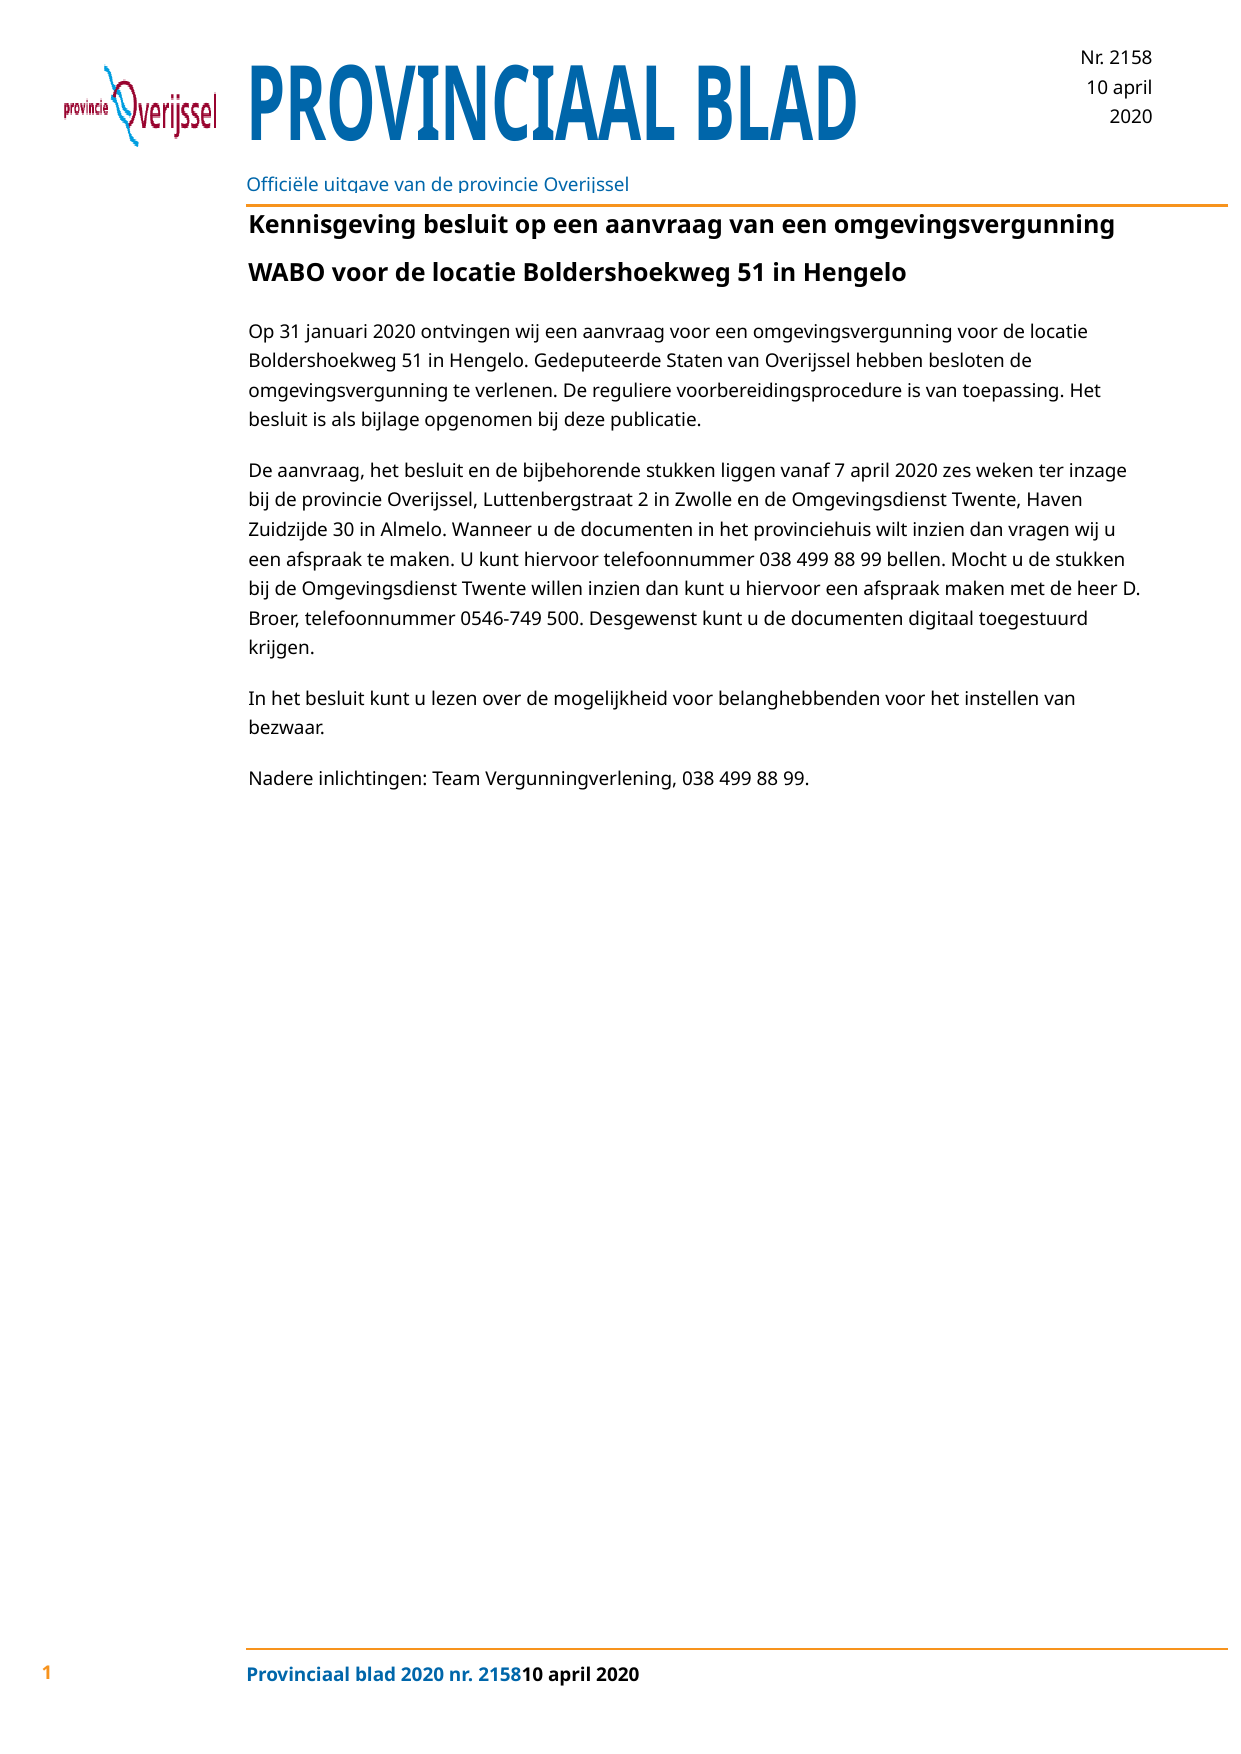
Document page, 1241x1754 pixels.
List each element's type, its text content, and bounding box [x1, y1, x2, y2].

picture [41, 47, 231, 172]
text De aanvraag, het besluit en de bijbehorende stukken liggen vanaf 7 april 2020 zes weken ter inzage bij de provincie Overijssel, Luttenbergstraat 2 in Zwolle en de Omgevingsdienst Twente, Haven Zuidzijde 30 in Almelo. Wanneer u de documenten in het provinciehuis wilt inzien dan vragen wij u een afspraak te maken. U kunt hiervoor telefoonnummer 038 499 88 99 bellen. Mocht u de stukken bij de Omgevingsdienst Twente willen inzien dan kunt u hiervoor een afspraak maken met de heer D. Broer, telefoonnummer 0546-749 500. Desgewenst kunt u de documenten digitaal toegestuurd krijgen. [248, 457, 1152, 660]
text Op 31 januari 2020 ontvingen wij een aanvraag voor een omgevingsvergunning voor de locatie Boldershoekweg 51 in Hengelo. Gedeputeerde Staten van Overijssel hebben besloten de omgevingsvergunning te verlenen. De reguliere voorbereidingsprocedure is van toepassing. Het besluit is als bijlage opgenomen bij deze publicatie. [248, 318, 1152, 432]
text Nadere inlichtingen: Team Vergunningverlening, 038 499 88 99. [248, 765, 1152, 791]
text Kennisgeving besluit op een aanvraag van een omgevingsvergunning WABO voor de locatie Boldershoekweg 51 in Hengelo [248, 207, 1152, 288]
text In het besluit kunt u lezen over de mogelijkheid voor belanghebbenden voor het instellen van bezwaar. [248, 685, 1152, 740]
